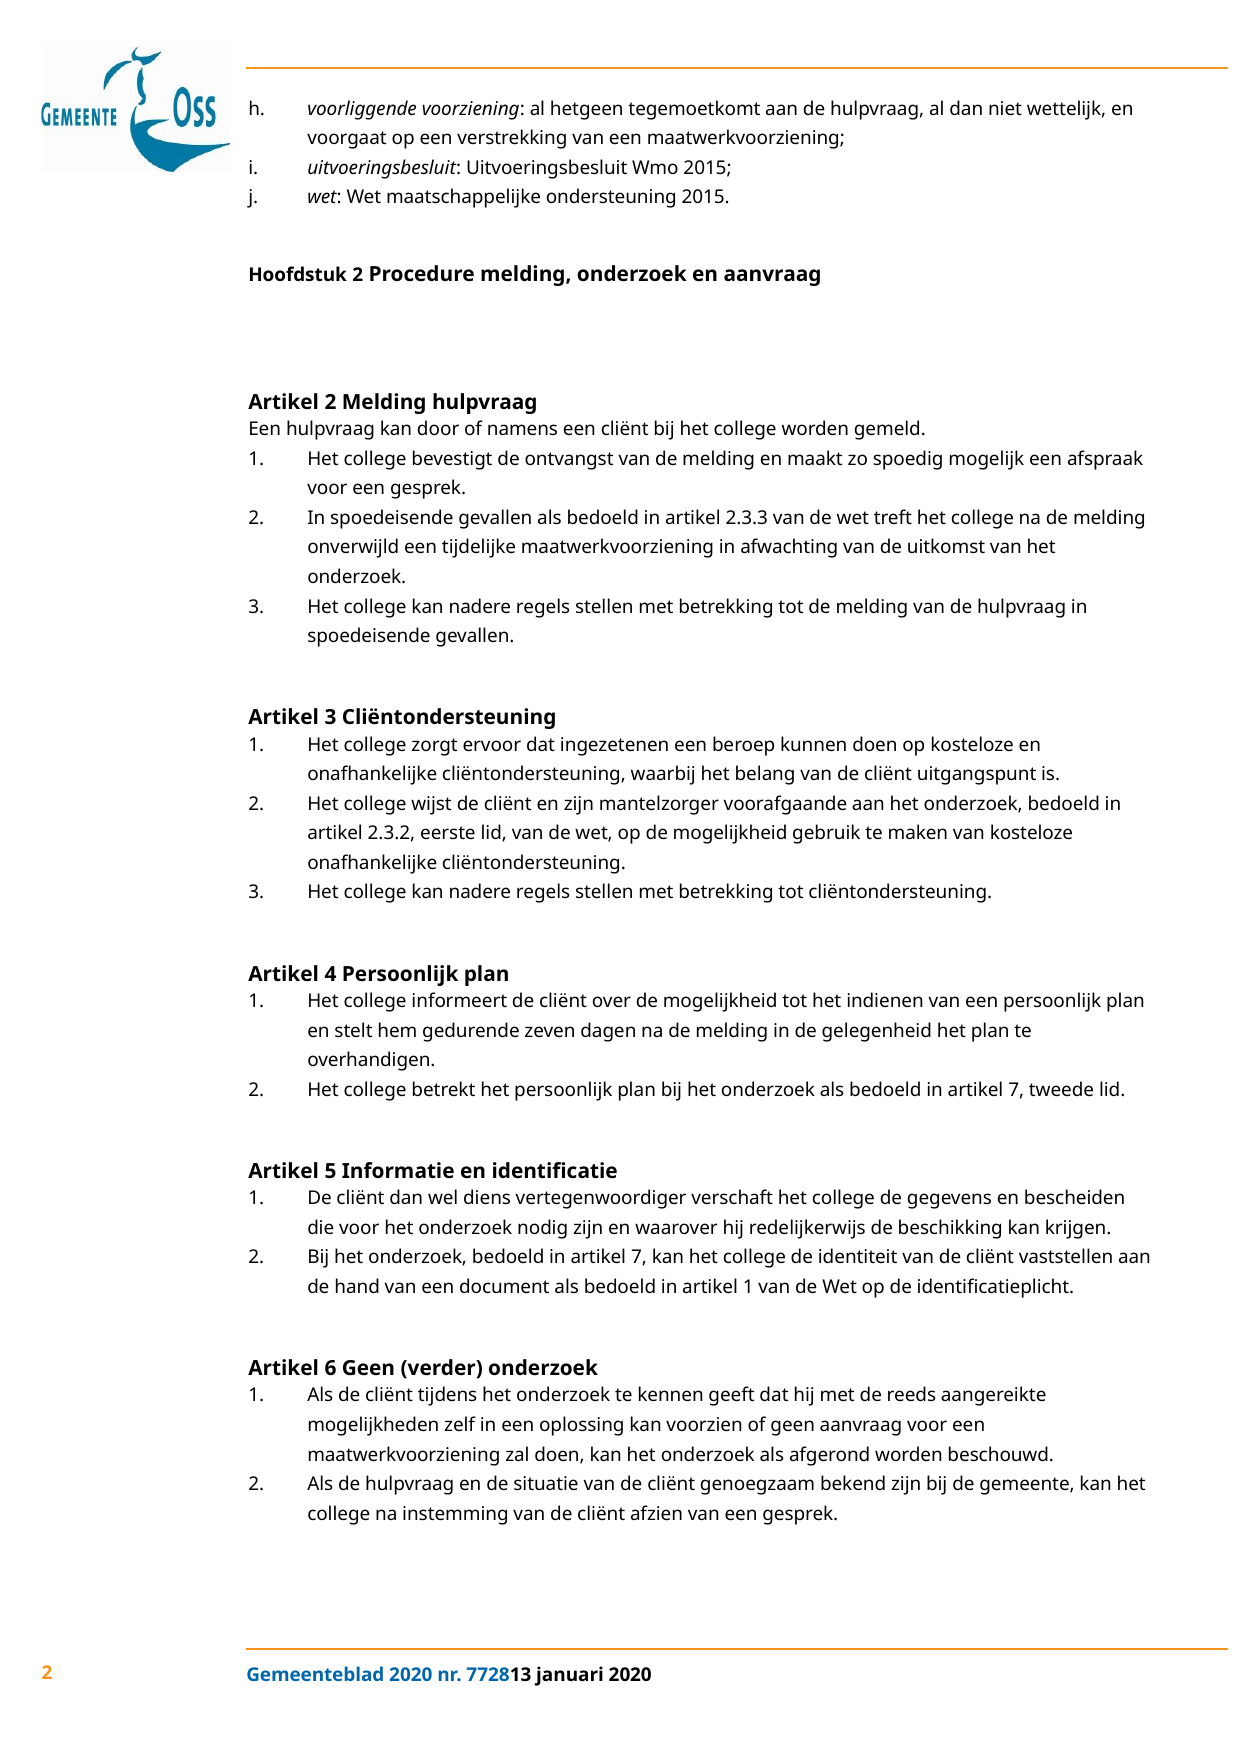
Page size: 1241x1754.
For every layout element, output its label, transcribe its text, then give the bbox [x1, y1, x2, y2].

list Het college kan nadere regels stellen met betrekking tot cliëntondersteuning. [248, 879, 1152, 904]
list Bij het onderzoek, bedoeld in artikel 7, kan het college de identiteit van de cliënt vaststellen aan de hand van een document als bedoeld in artikel 1 van de Wet op de identificatieplicht. [248, 1243, 1152, 1299]
list De cliënt dan wel diens vertegenwoordiger verschaft het college de gegevens en bescheiden die voor het onderzoek nodig zijn en waarover hij redelijkerwijs de beschikking kan krijgen. [248, 1184, 1152, 1240]
list Het college betrekt het persoonlijk plan bij het onderzoek als bedoeld in artikel 7, tweede lid. [248, 1076, 1152, 1102]
text Artikel 2 Melding hulpvraag [248, 387, 1152, 415]
list In spoedeisende gevallen als bedoeld in artikel 2.3.3 van de wet treft het college na de melding onverwijld een tijdelijke maatwerkvoorziening in afwachting van de uitkomst van het onderzoek. [248, 504, 1152, 589]
picture [41, 47, 231, 172]
list Het college wijst de cliënt en zijn mantelzorger voorafgaande aan het onderzoek, bedoeld in artikel 2.3.2, eerste lid, van de wet, op de mogelijkheid gebruik te maken van kosteloze onafhankelijke cliëntondersteuning. [248, 790, 1152, 875]
list uitvoeringsbesluit: Uitvoeringsbesluit Wmo 2015; [248, 154, 1152, 180]
list Het college zorgt ervoor dat ingezetenen een beroep kunnen doen op kosteloze en onafhankelijke cliëntondersteuning, waarbij het belang van de cliënt uitgangspunt is. [248, 731, 1152, 786]
list Als de cliënt tijdens het onderzoek te kennen geeft dat hij met de reeds aangereikte mogelijkheden zelf in een oplossing kan voorzien of geen aanvraag voor een maatwerkvoorziening zal doen, kan het onderzoek als afgerond worden beschouwd. [248, 1382, 1152, 1466]
list Als de hulpvraag en de situatie van de cliënt genoegzaam bekend zijn bij de gemeente, kan het college na instemming van de cliënt afzien van een gesprek. [248, 1470, 1152, 1526]
text Artikel 3 Cliëntondersteuning [248, 702, 1152, 731]
text Artikel 6 Geen (verder) onderzoek [248, 1353, 1152, 1382]
text Artikel 5 Informatie en identificatie [248, 1156, 1152, 1184]
text Artikel 4 Persoonlijk plan [248, 959, 1152, 987]
list Het college informeert de cliënt over de mogelijkheid tot het indienen van een persoonlijk plan en stelt hem gedurende zeven dagen na de melding in de gelegenheid het plan te overhandigen. [248, 987, 1152, 1072]
text Een hulpvraag kan door of namens een cliënt bij het college worden gemeld. [248, 415, 1152, 441]
list voorliggende voorziening: al hetgeen tegemoetkomt aan de hulpvraag, al dan niet wettelijk, en voorgaat op een verstrekking van een maatwerkvoorziening; [248, 95, 1152, 150]
text Hoofdstuk 2 Procedure melding, onderzoek en aanvraag [248, 259, 1152, 287]
list Het college bevestigt de ontvangst van de melding en maakt zo spoedig mogelijk een afspraak voor een gesprek. [248, 445, 1152, 500]
list Het college kan nadere regels stellen met betrekking tot de melding van de hulpvraag in spoedeisende gevallen. [248, 593, 1152, 648]
list wet: Wet maatschappelijke ondersteuning 2015. [248, 183, 1152, 209]
